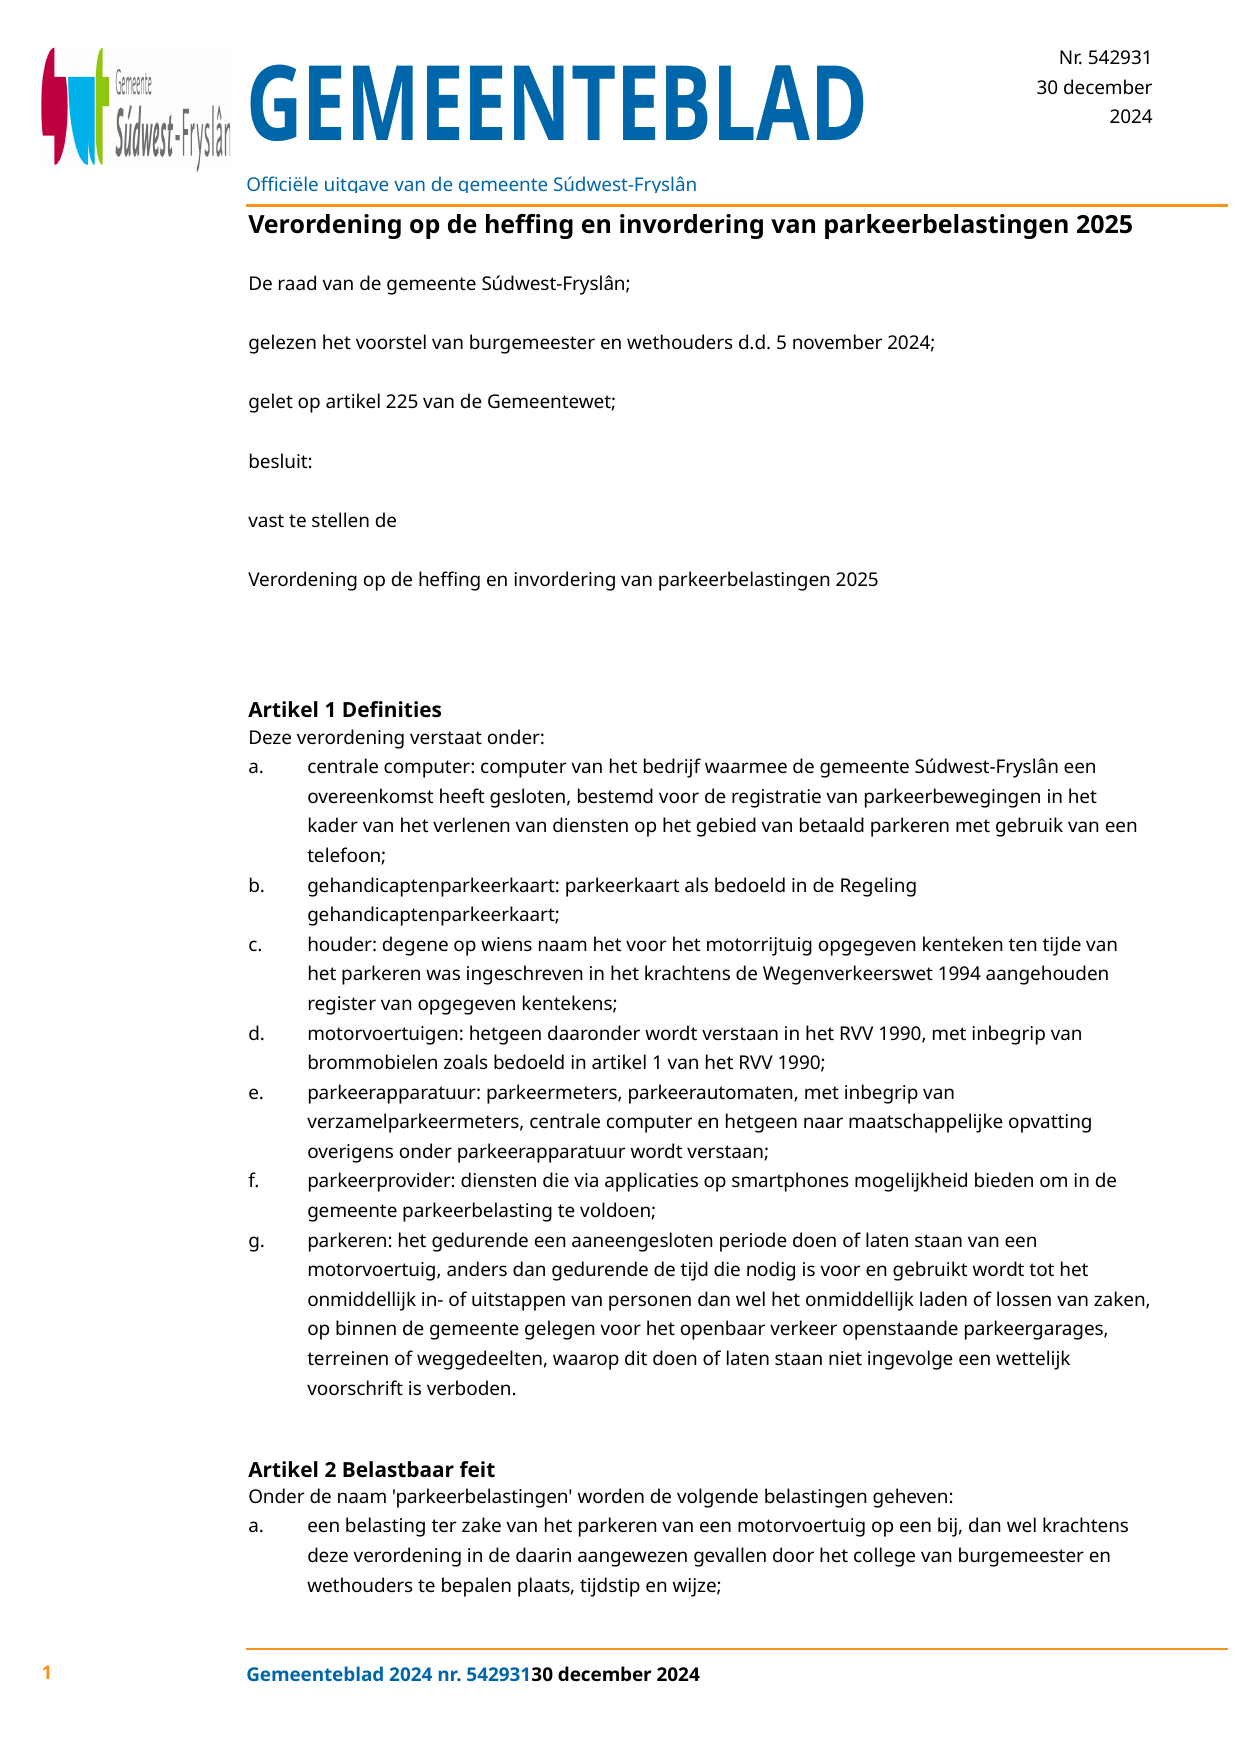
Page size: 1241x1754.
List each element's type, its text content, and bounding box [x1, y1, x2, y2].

list motorvoertuigen: hetgeen daaronder wordt verstaan in het RVV 1990, met inbegrip van brommobielen zoals bedoeld in artikel 1 van het RVV 1990; [248, 1020, 1152, 1075]
text gelezen het voorstel van burgemeester en wethouders d.d. 5 november 2024; [248, 329, 1152, 355]
list een belasting ter zake van het parkeren van een motorvoertuig op een bij, dan wel krachtens deze verordening in de daarin aangewezen gevallen door het college van burgemeester en wethouders te bepalen plaats, tijdstip en wijze; [248, 1513, 1152, 1598]
text Verordening op de heffing en invordering van parkeerbelastingen 2025 [248, 566, 1152, 592]
list parkeerprovider: diensten die via applicaties op smartphones mogelijkheid bieden om in de gemeente parkeerbelasting te voldoen; [248, 1168, 1152, 1223]
text De raad van de gemeente Súdwest-Fryslân; [248, 270, 1152, 296]
list gehandicaptenparkeerkaart: parkeerkaart als bedoeld in de Regeling gehandicaptenparkeerkaart; [248, 872, 1152, 927]
picture [41, 47, 231, 172]
text Deze verordening verstaat onder: [248, 724, 1152, 749]
list centrale computer: computer van het bedrijf waarmee de gemeente Súdwest-Fryslân een overeenkomst heeft gesloten, bestemd voor de registratie van parkeerbewegingen in het kader van het verlenen van diensten op het gebied van betaald parkeren met gebruik van een telefoon; [248, 753, 1152, 868]
list houder: degene op wiens naam het voor het motorrijtuig opgegeven kenteken ten tijde van het parkeren was ingeschreven in het krachtens de Wegenverkeerswet 1994 aangehouden register van opgegeven kentekens; [248, 931, 1152, 1016]
text vast te stellen de [248, 507, 1152, 533]
text Onder de naam 'parkeerbelastingen' worden de volgende belastingen geheven: [248, 1483, 1152, 1509]
text besluit: [248, 448, 1152, 473]
text Artikel 1 Definities [248, 695, 1152, 724]
list parkeren: het gedurende een aaneengesloten periode doen of laten staan van een motorvoertuig, anders dan gedurende de tijd die nodig is voor en gebruikt wordt tot het onmiddellijk in- of uitstappen van personen dan wel het onmiddellijk laden of lossen van zaken, op binnen de gemeente gelegen voor het openbaar verkeer openstaande parkeergarages, terreinen of weggedeelten, waarop dit doen of laten staan niet ingevolge een wettelijk voorschrift is verboden. [248, 1227, 1152, 1400]
text gelet op artikel 225 van de Gemeentewet; [248, 389, 1152, 414]
text Artikel 2 Belastbaar feit [248, 1455, 1152, 1483]
text Verordening op de heffing en invordering van parkeerbelastingen 2025 [248, 207, 1152, 241]
list parkeerapparatuur: parkeermeters, parkeerautomaten, met inbegrip van verzamelparkeermeters, centrale computer en hetgeen naar maatschappelijke opvatting overigens onder parkeerapparatuur wordt verstaan; [248, 1079, 1152, 1164]
